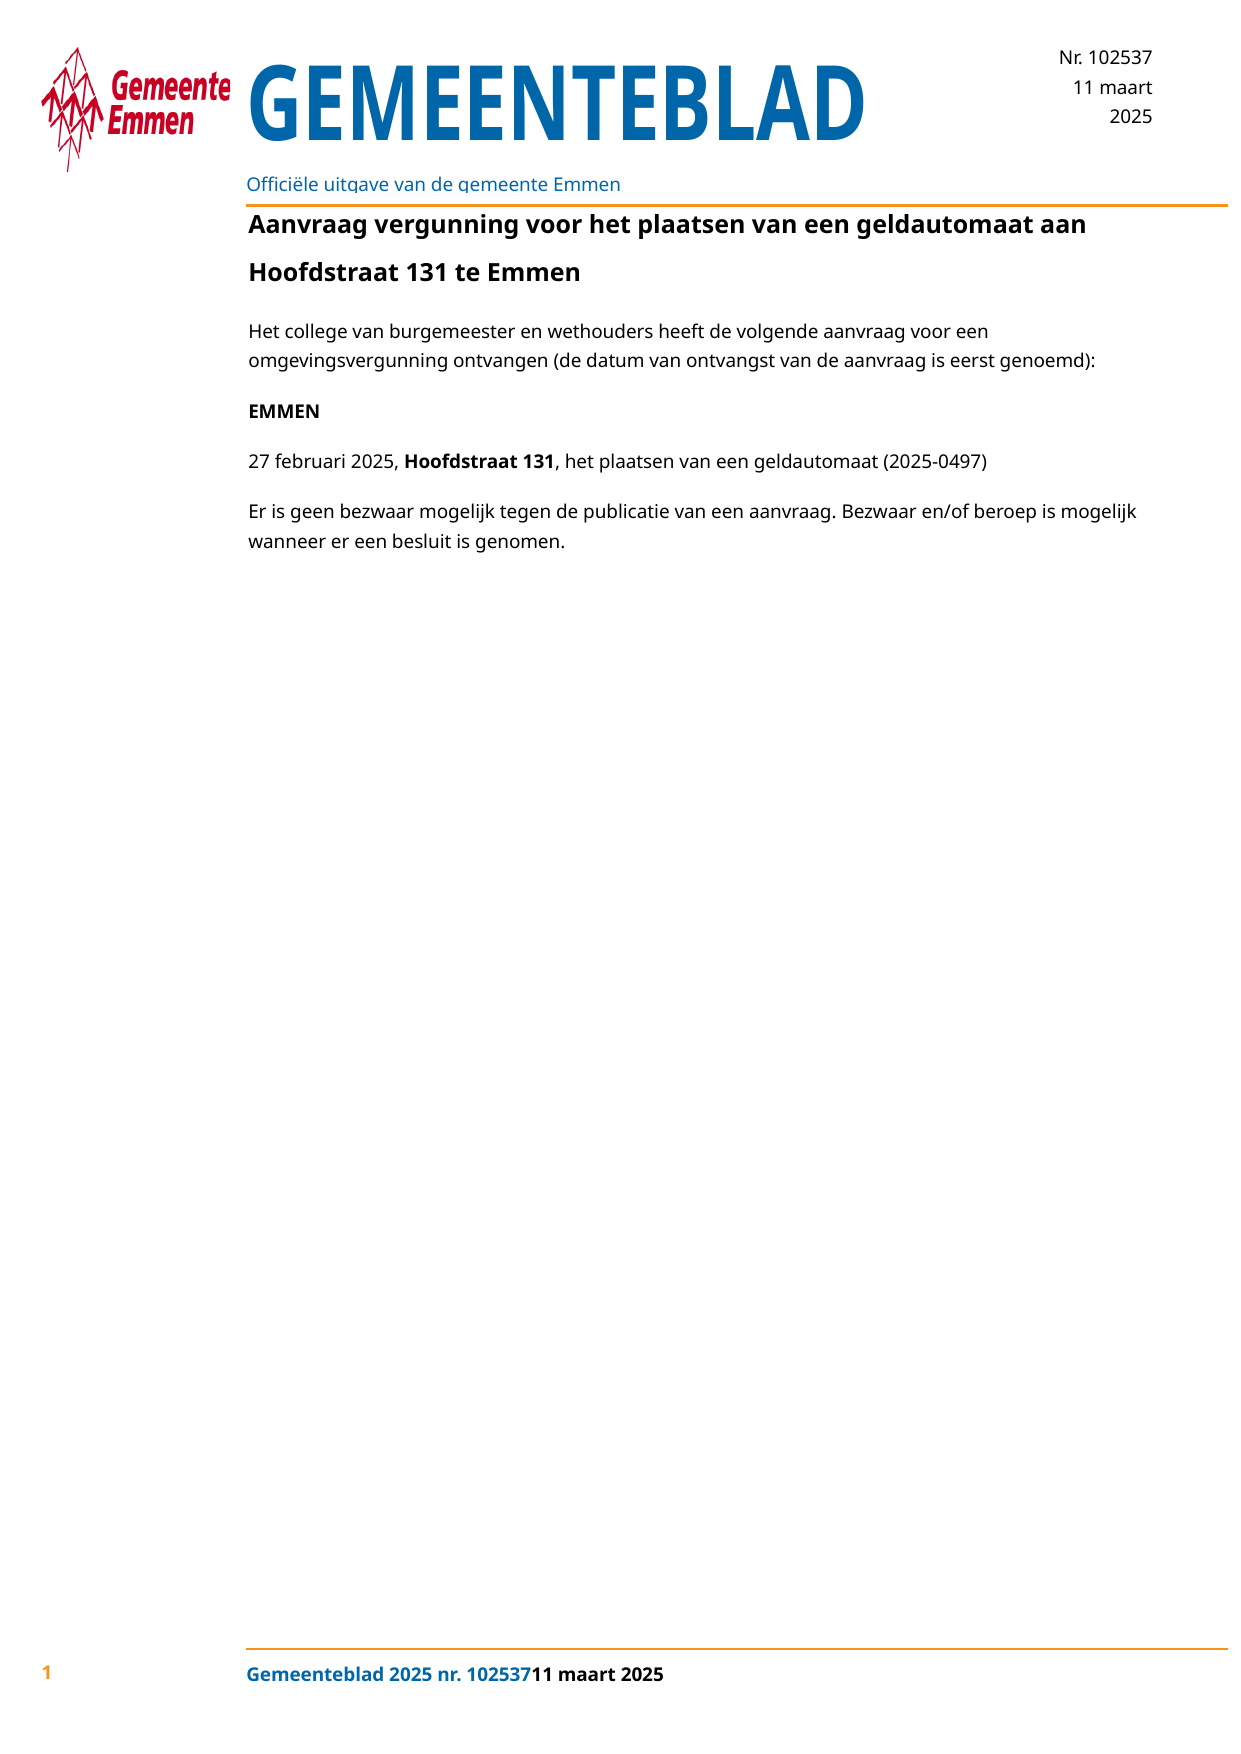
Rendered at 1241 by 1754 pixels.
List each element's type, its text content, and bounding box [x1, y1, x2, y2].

text Aanvraag vergunning voor het plaatsen van een geldautomaat aan Hoofdstraat 131 te Emmen [248, 207, 1152, 288]
text EMMEN [248, 398, 1152, 424]
text Er is geen bezwaar mogelijk tegen de publicatie van een aanvraag. Bezwaar en/of beroep is mogelijk wanneer er een besluit is genomen. [248, 499, 1152, 554]
picture [41, 47, 231, 172]
text 27 februari 2025, Hoofdstraat 131, het plaatsen van een geldautomaat (2025-0497) [248, 448, 1152, 474]
text Het college van burgemeester en wethouders heeft de volgende aanvraag voor een omgevingsvergunning ontvangen (de datum van ontvangst van de aanvraag is eerst genoemd): [248, 318, 1152, 373]
